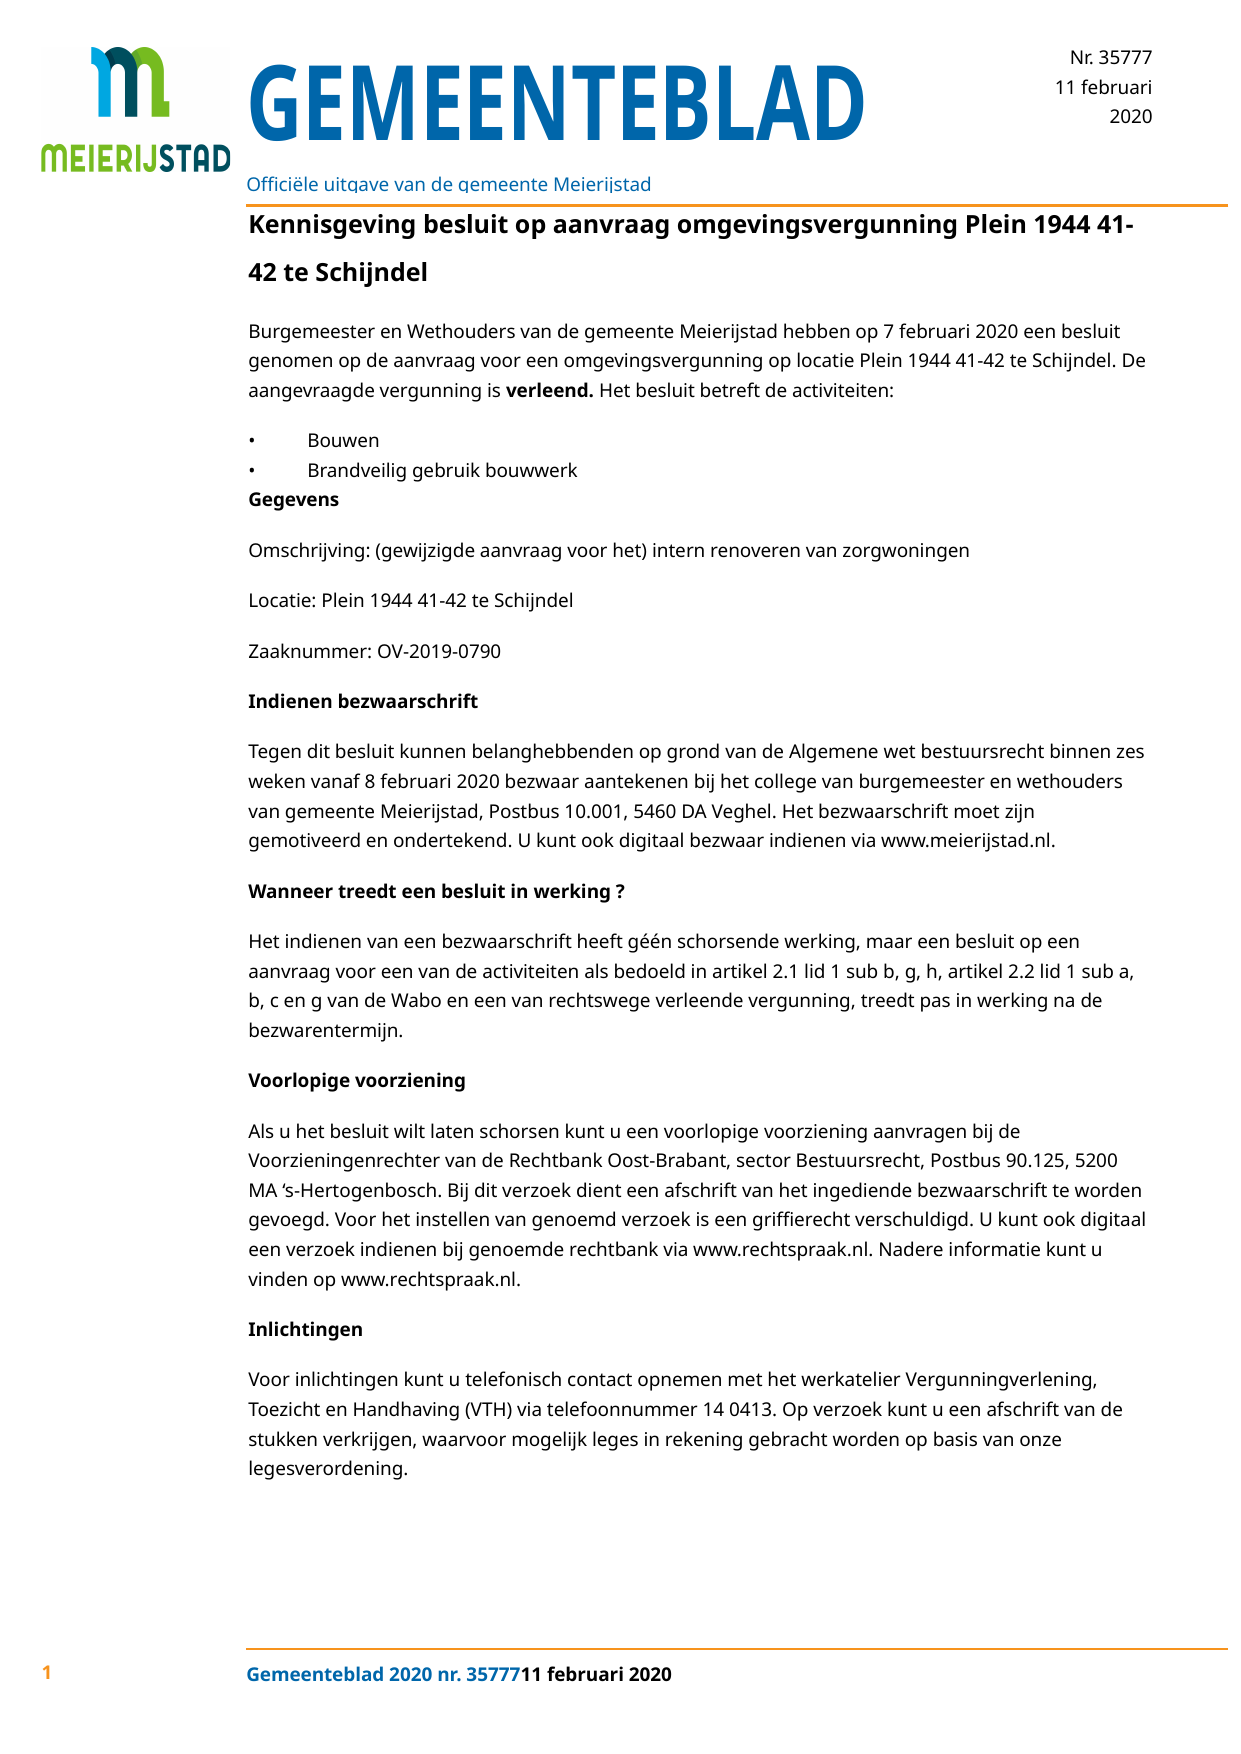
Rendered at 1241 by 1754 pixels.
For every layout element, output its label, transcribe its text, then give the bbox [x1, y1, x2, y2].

text Inlichtingen [248, 1316, 1152, 1342]
list Brandveilig gebruik bouwwerk [248, 457, 1152, 483]
text Voorlopige voorziening [248, 1067, 1152, 1093]
text Omschrijving: (gewijzigde aanvraag voor het) intern renoveren van zorgwoningen [248, 537, 1152, 563]
text Kennisgeving besluit op aanvraag omgevingsvergunning Plein 1944 41-42 te Schijndel [248, 207, 1152, 288]
text Als u het besluit wilt laten schorsen kunt u een voorlopige voorziening aanvragen bij de Voorzieningenrechter van de Rechtbank Oost-Brabant, sector Bestuursrecht, Postbus 90.125, 5200 MA ‘s-Hertogenbosch. Bij dit verzoek dient een afschrift van het ingediende bezwaarschrift te worden gevoegd. Voor het instellen van genoemd verzoek is een griffierecht verschuldigd. U kunt ook digitaal een verzoek indienen bij genoemde rechtbank via www.rechtspraak.nl. Nadere informatie kunt u vinden op www.rechtspraak.nl. [248, 1118, 1152, 1292]
text Tegen dit besluit kunnen belanghebbenden op grond van de Algemene wet bestuursrecht binnen zes weken vanaf 8 februari 2020 bezwaar aantekenen bij het college van burgemeester en wethouders van gemeente Meierijstad, Postbus 10.001, 5460 DA Veghel. Het bezwaarschrift moet zijn gemotiveerd en ondertekend. U kunt ook digitaal bezwaar indienen via www.meierijstad.nl. [248, 739, 1152, 853]
text Wanneer treedt een besluit in werking ? [248, 878, 1152, 904]
text Voor inlichtingen kunt u telefonisch contact opnemen met het werkatelier Vergunningverlening, Toezicht en Handhaving (VTH) via telefoonnummer 14 0413. Op verzoek kunt u een afschrift van de stukken verkrijgen, waarvoor mogelijk leges in rekening gebracht worden op basis van onze legesverordening. [248, 1367, 1152, 1481]
text Indienen bezwaarschrift [248, 688, 1152, 714]
text Gegevens [248, 487, 1152, 512]
text Locatie: Plein 1944 41-42 te Schijndel [248, 587, 1152, 613]
list Bouwen [248, 427, 1152, 453]
text Burgemeester en Wethouders van de gemeente Meierijstad hebben op 7 februari 2020 een besluit genomen op de aanvraag voor een omgevingsvergunning op locatie Plein 1944 41-42 te Schijndel. De aangevraagde vergunning is verleend. Het besluit betreft de activiteiten: [248, 318, 1152, 403]
picture [41, 47, 231, 172]
text Zaaknummer: OV-2019-0790 [248, 638, 1152, 664]
text Het indienen van een bezwaarschrift heeft géén schorsende werking, maar een besluit op een aanvraag voor een van de activiteiten als bedoeld in artikel 2.1 lid 1 sub b, g, h, artikel 2.2 lid 1 sub a, b, c en g van de Wabo en een van rechtswege verleende vergunning, treedt pas in werking na de bezwarentermijn. [248, 928, 1152, 1043]
